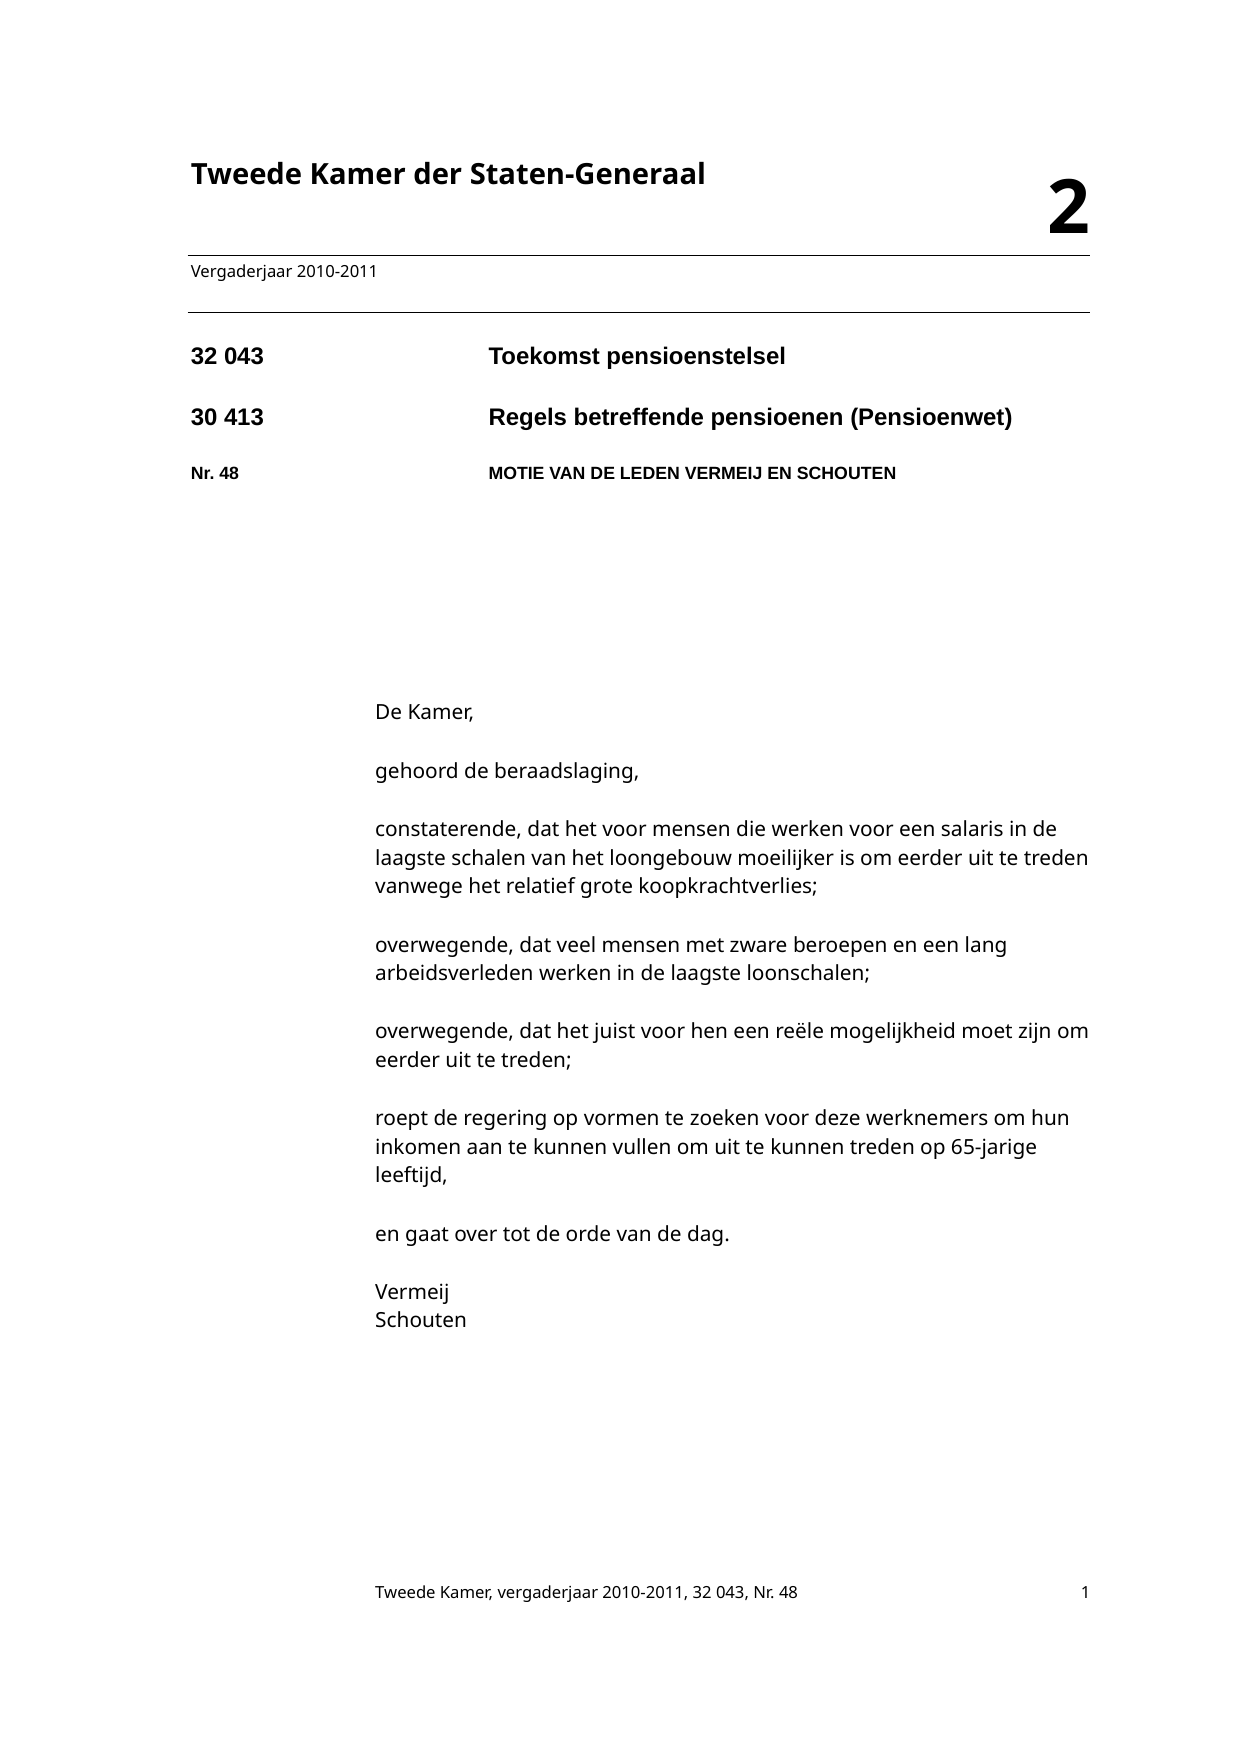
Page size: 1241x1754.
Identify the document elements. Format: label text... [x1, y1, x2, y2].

table_cell MOTIE VAN DE LEDEN VERMEIJ EN SCHOUTEN [485, 460, 1090, 579]
text De Kamer, [375, 697, 1090, 726]
text Schouten [375, 1306, 1090, 1334]
table_cell 32 043 [188, 339, 485, 399]
table_cell [485, 313, 1090, 339]
table_cell Nr. 48 [188, 460, 485, 579]
table_cell 30 413 [188, 399, 485, 460]
text roept de regering op vormen te zoeken voor deze werknemers om hun inkomen aan te kunnen vullen om uit te kunnen treden op 65-jarige leeftijd, [375, 1103, 1090, 1189]
table_header Tweede Kamer der Staten-Generaal [188, 150, 909, 255]
text en gaat over tot de orde van de dag. [375, 1219, 1090, 1247]
table_cell Toekomst pensioenstelsel [485, 339, 1090, 399]
table_cell Regels betreffende pensioenen (Pensioenwet) [485, 399, 1090, 460]
text constaterende, dat het voor mensen die werken voor een salaris in de laagste schalen van het loongebouw moeilijker is om eerder uit te treden vanwege het relatief grote koopkrachtverlies; [375, 814, 1090, 900]
table_cell [188, 313, 485, 339]
table_header 2 [910, 150, 1090, 255]
text Vermeij [375, 1277, 1090, 1306]
text overwegende, dat veel mensen met zware beroepen en een lang arbeidsverleden werken in de laagste loonschalen; [375, 930, 1090, 987]
text overwegende, dat het juist voor hen een reële mogelijkheid moet zijn om eerder uit te treden; [375, 1017, 1090, 1073]
table_cell [485, 256, 1090, 312]
table_cell Vergaderjaar 2010-2011 [188, 256, 485, 312]
text gehoord de beraadslaging, [375, 756, 1090, 784]
